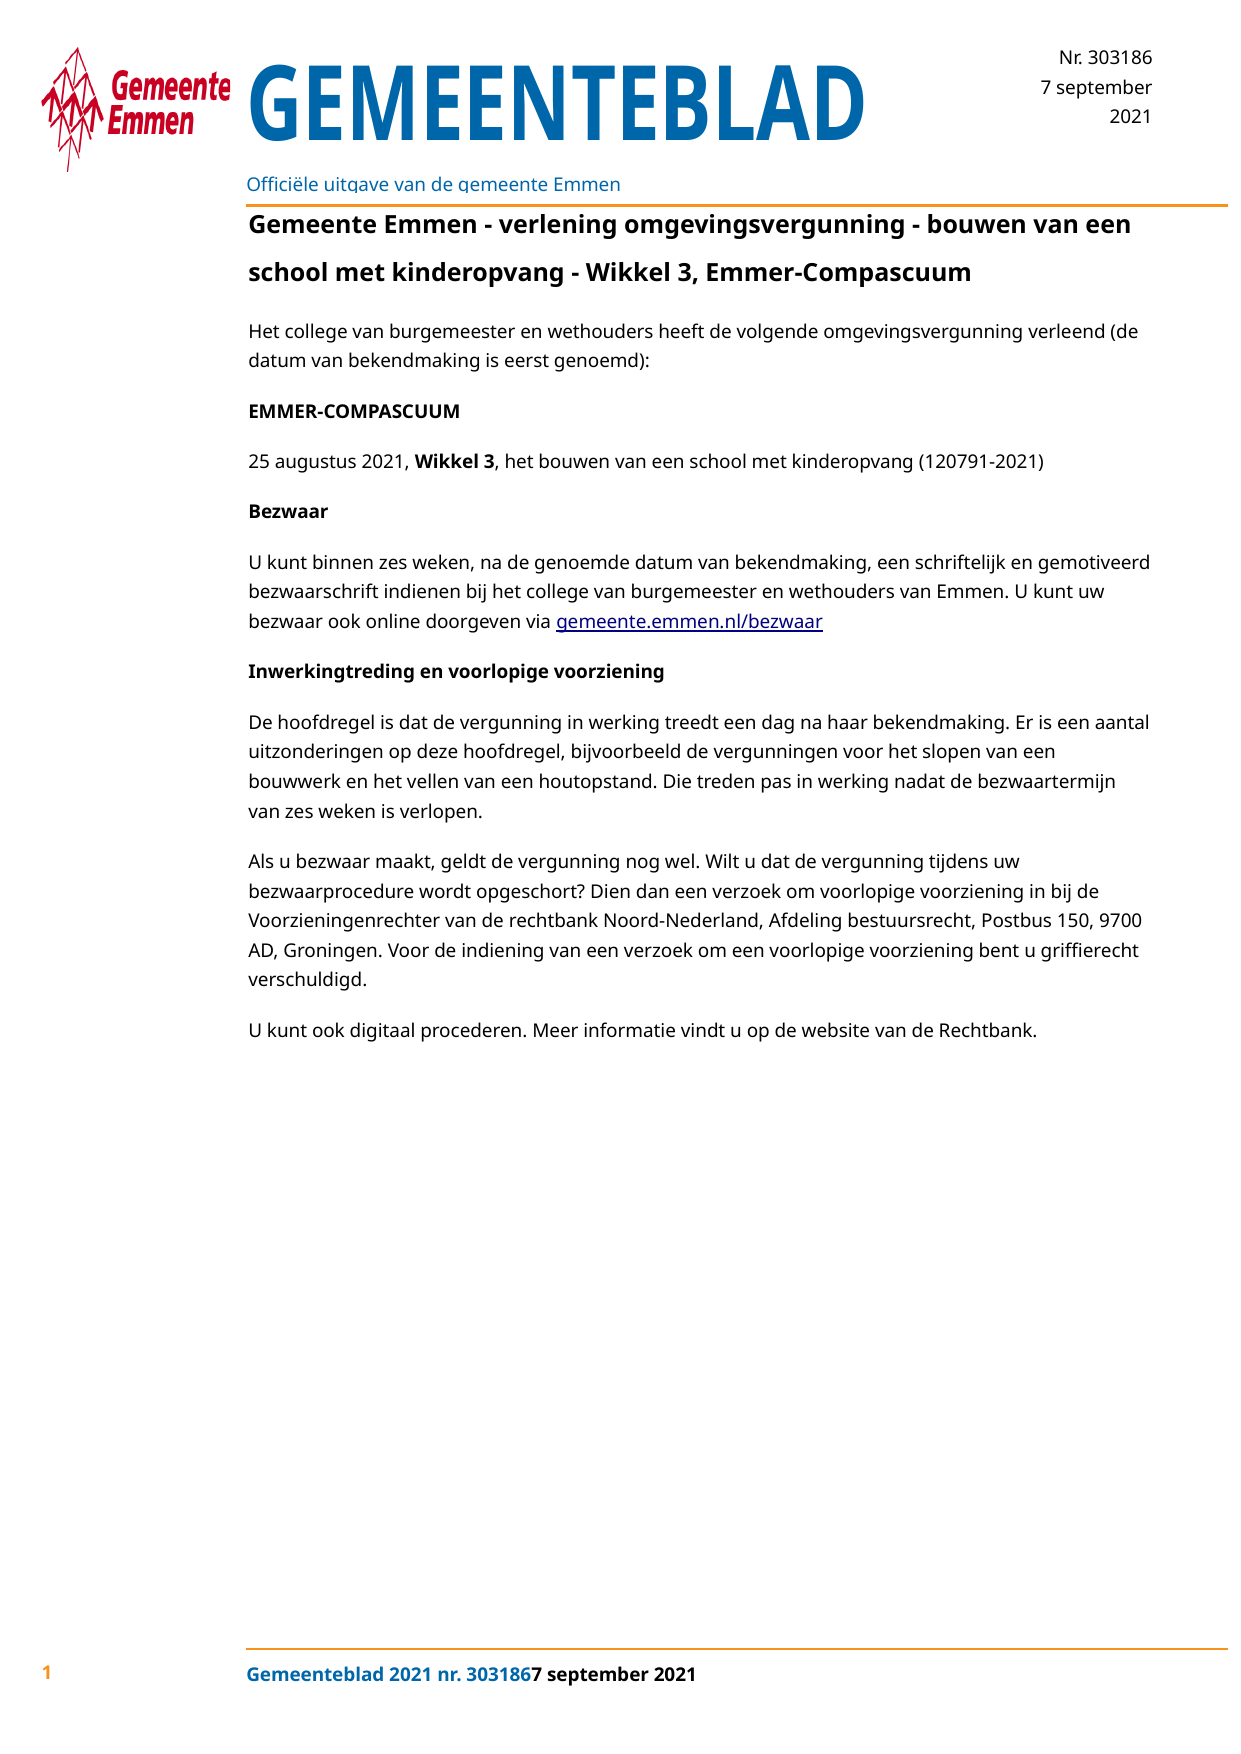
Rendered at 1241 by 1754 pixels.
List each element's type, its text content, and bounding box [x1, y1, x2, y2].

text U kunt ook digitaal procederen. Meer informatie vindt u op de website van de Rechtbank. [248, 1017, 1152, 1043]
text Bezwaar [248, 499, 1152, 524]
text Inwerkingtreding en voorlopige voorziening [248, 659, 1152, 684]
text Gemeente Emmen - verlening omgevingsvergunning - bouwen van een school met kinderopvang - Wikkel 3, Emmer-Compascuum [248, 207, 1152, 288]
text EMMER-COMPASCUUM [248, 398, 1152, 424]
text Het college van burgemeester en wethouders heeft de volgende omgevingsvergunning verleend (de datum van bekendmaking is eerst genoemd): [248, 318, 1152, 373]
text Als u bezwaar maakt, geldt de vergunning nog wel. Wilt u dat de vergunning tijdens uw bezwaarprocedure wordt opgeschort? Dien dan een verzoek om voorlopige voorziening in bij de Voorzieningenrechter van de rechtbank Noord-Nederland, Afdeling bestuursrecht, Postbus 150, 9700 AD, Groningen. Voor de indiening van een verzoek om een voorlopige voorziening bent u griffierecht verschuldigd. [248, 848, 1152, 992]
text De hoofdregel is dat de vergunning in werking treedt een dag na haar bekendmaking. Er is een aantal uitzonderingen op deze hoofdregel, bijvoorbeeld de vergunningen voor het slopen van een bouwwerk en het vellen van een houtopstand. Die treden pas in werking nadat de bezwaartermijn van zes weken is verlopen. [248, 709, 1152, 824]
text U kunt binnen zes weken, na de genoemde datum van bekendmaking, een schriftelijk en gemotiveerd bezwaarschrift indienen bij het college van burgemeester en wethouders van Emmen. U kunt uw bezwaar ook online doorgeven via gemeente.emmen.nl/bezwaar [248, 549, 1152, 634]
picture [41, 47, 231, 172]
text 25 augustus 2021, Wikkel 3, het bouwen van een school met kinderopvang (120791-2021) [248, 448, 1152, 474]
